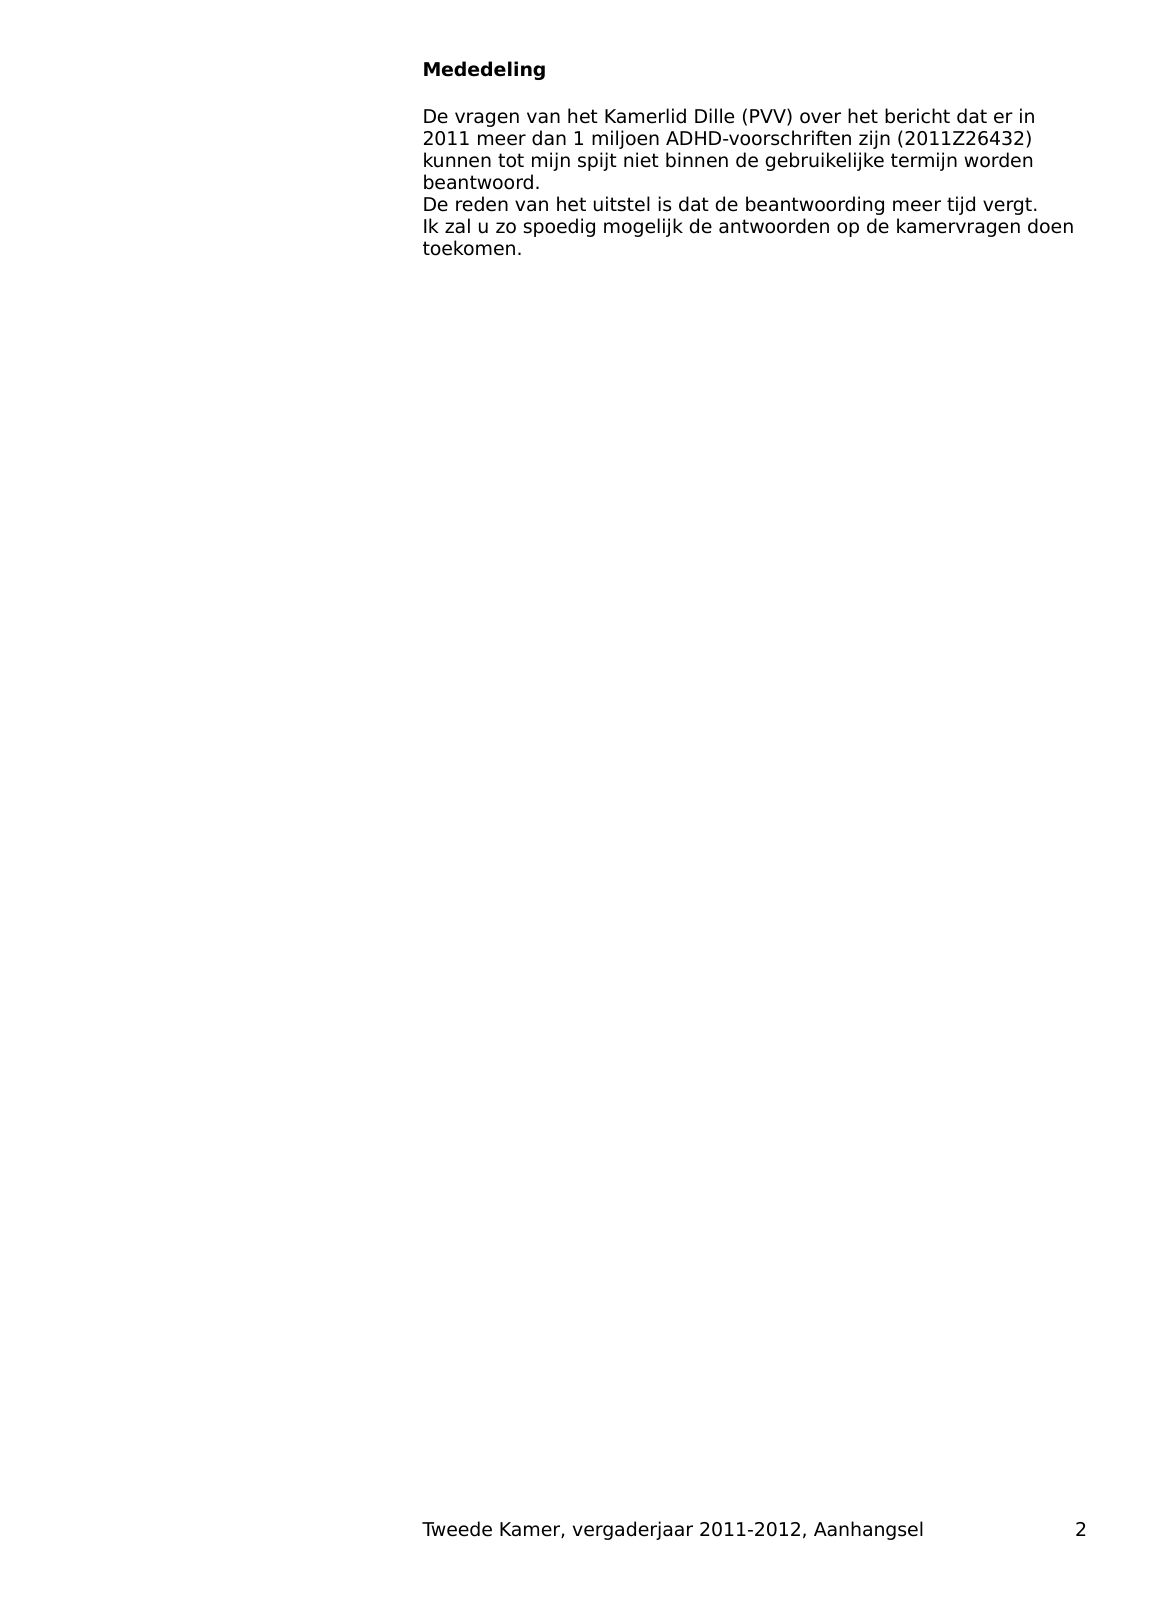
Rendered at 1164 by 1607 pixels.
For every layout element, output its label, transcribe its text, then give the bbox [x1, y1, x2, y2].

subtitle Mededeling [422, 59, 1087, 81]
text De vragen van het Kamerlid Dille (PVV) over het bericht dat er in 2011 meer dan 1 miljoen ADHD-voorschriften zijn (2011Z26432) kunnen tot mijn spijt niet binnen de gebruikelijke termijn worden beantwoord. [422, 106, 1087, 194]
text Ik zal u zo spoedig mogelijk de antwoorden op de kamervragen doen toekomen. [422, 216, 1087, 260]
text De reden van het uitstel is dat de beantwoording meer tijd vergt. [422, 194, 1087, 216]
